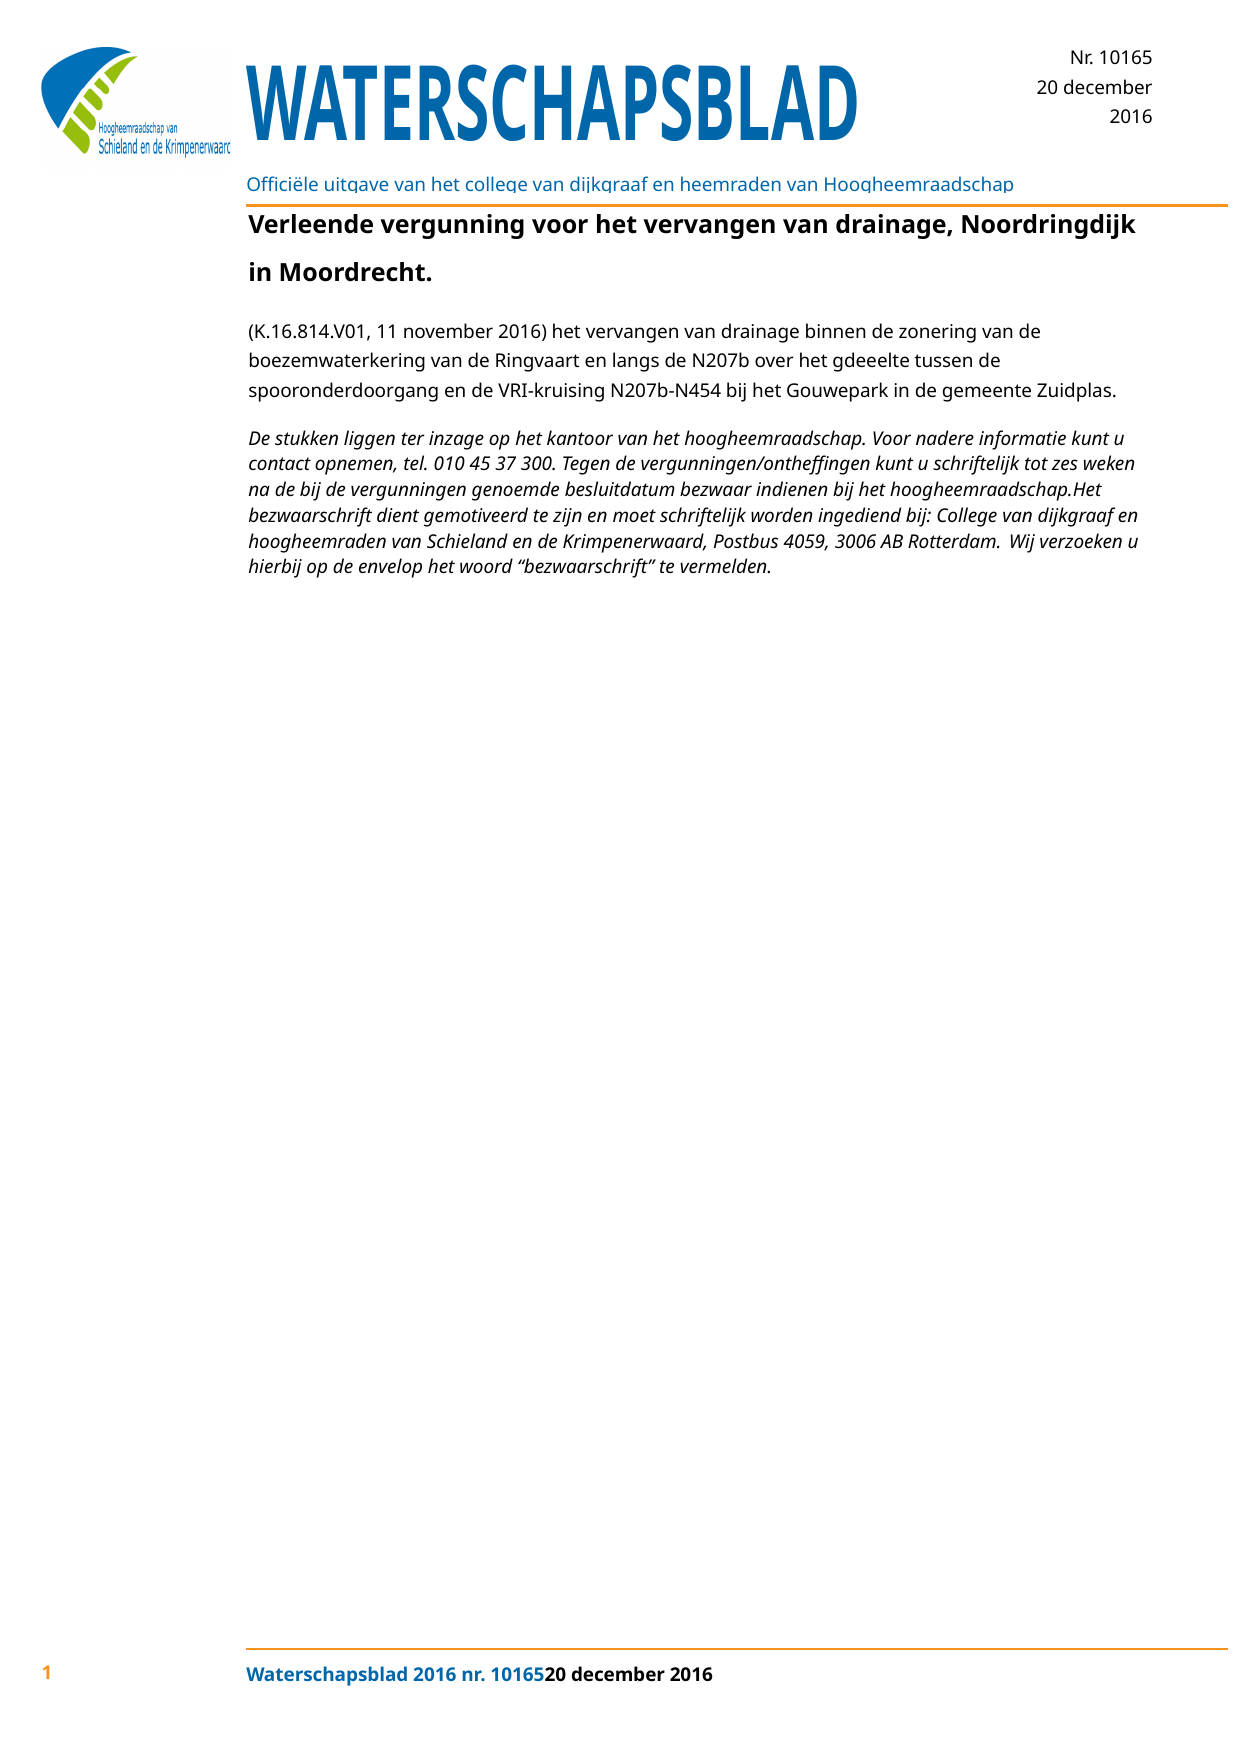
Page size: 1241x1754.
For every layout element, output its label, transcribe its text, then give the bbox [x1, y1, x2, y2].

text De stukken liggen ter inzage op het kantoor van het hoogheemraadschap. Voor nadere informatie kunt u contact opnemen, tel. 010 45 37 300. Tegen de vergunningen/ontheffingen kunt u schriftelijk tot zes weken na de bij de vergunningen genoemde besluitdatum bezwaar indienen bij het hoogheemraadschap.Het bezwaarschrift dient gemotiveerd te zijn en moet schriftelijk worden ingediend bij: College van dijkgraaf en hoogheemraden van Schieland en de Krimpenerwaard, Postbus 4059, 3006 AB Rotterdam. Wij verzoeken u hierbij op de envelop het woord “bezwaarschrift” te vermelden. [248, 425, 1152, 579]
picture [41, 47, 231, 172]
text Verleende vergunning voor het vervangen van drainage, Noordringdijk in Moordrecht. [248, 207, 1152, 288]
text (K.16.814.V01, 11 november 2016) het vervangen van drainage binnen de zonering van de boezemwaterkering van de Ringvaart en langs de N207b over het gdeeelte tussen de spooronderdoorgang en de VRI-kruising N207b-N454 bij het Gouwepark in de gemeente Zuidplas. [248, 318, 1152, 403]
